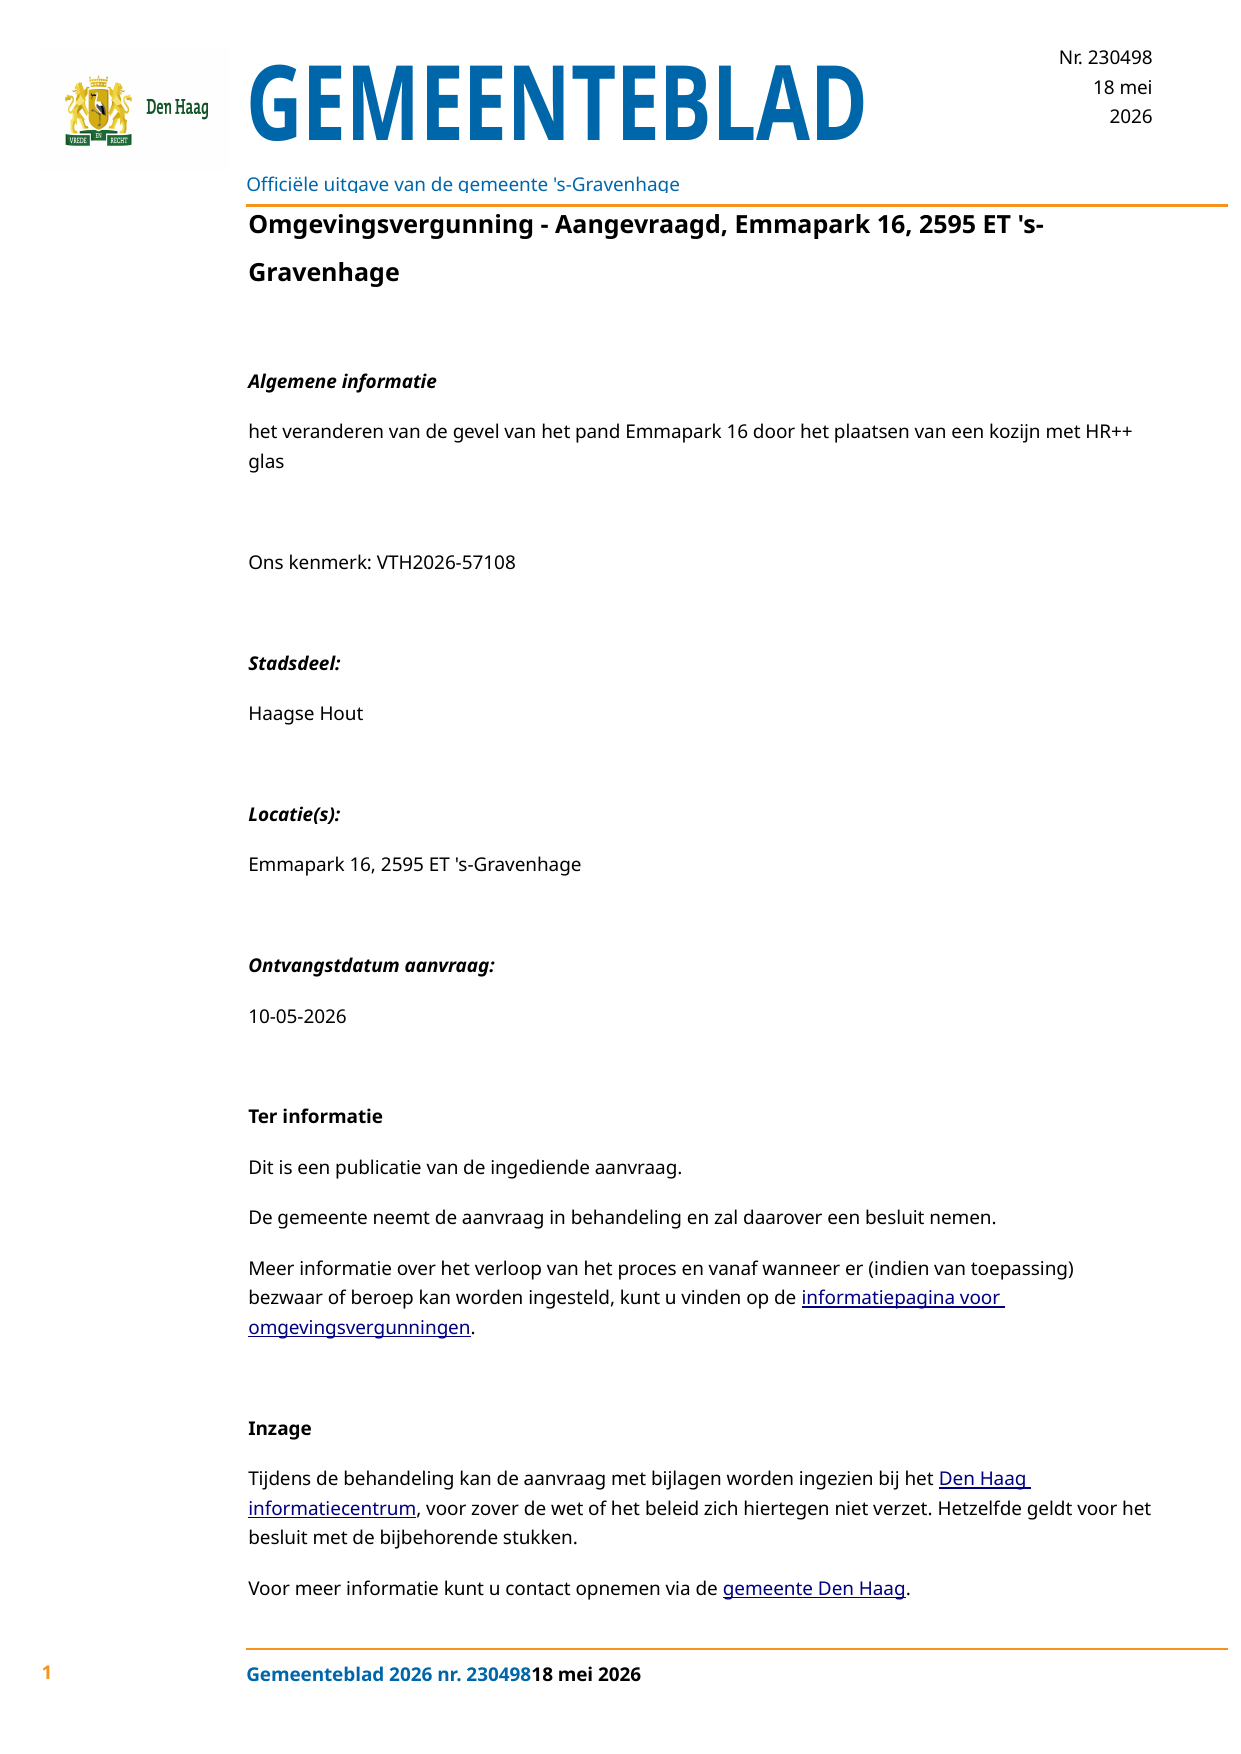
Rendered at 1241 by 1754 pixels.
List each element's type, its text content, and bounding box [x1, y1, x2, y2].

text Algemene informatie [248, 368, 1152, 394]
text Omgevingsvergunning - Aangevraagd, Emmapark 16, 2595 ET 's-Gravenhage [248, 207, 1152, 288]
text Haagse Hout [248, 700, 1152, 726]
text Emmapark 16, 2595 ET 's-Gravenhage [248, 852, 1152, 877]
text het veranderen van de gevel van het pand Emmapark 16 door het plaatsen van een kozijn met HR++ glas [248, 419, 1152, 474]
text De gemeente neemt de aanvraag in behandeling en zal daarover een besluit nemen. [248, 1204, 1152, 1230]
text Ontvangstdatum aanvraag: [248, 952, 1152, 978]
text Stadsdeel: [248, 650, 1152, 676]
text Voor meer informatie kunt u contact opnemen via de gemeente Den Haag. [248, 1575, 1152, 1601]
picture [41, 47, 231, 172]
text Inzage [248, 1415, 1152, 1441]
text Locatie(s): [248, 801, 1152, 827]
text Ter informatie [248, 1104, 1152, 1129]
text Meer informatie over het verloop van het proces en vanaf wanneer er (indien van toepassing) bezwaar of beroep kan worden ingesteld, kunt u vinden op de informatiepagina voor omgevingsvergunningen. [248, 1255, 1152, 1340]
text Ons kenmerk: VTH2026-57108 [248, 549, 1152, 575]
text 10-05-2026 [248, 1003, 1152, 1029]
text Dit is een publicatie van de ingediende aanvraag. [248, 1154, 1152, 1180]
text Tijdens de behandeling kan de aanvraag met bijlagen worden ingezien bij het Den Haag informatiecentrum, voor zover de wet of het beleid zich hiertegen niet verzet. Hetzelfde geldt voor het besluit met de bijbehorende stukken. [248, 1465, 1152, 1550]
